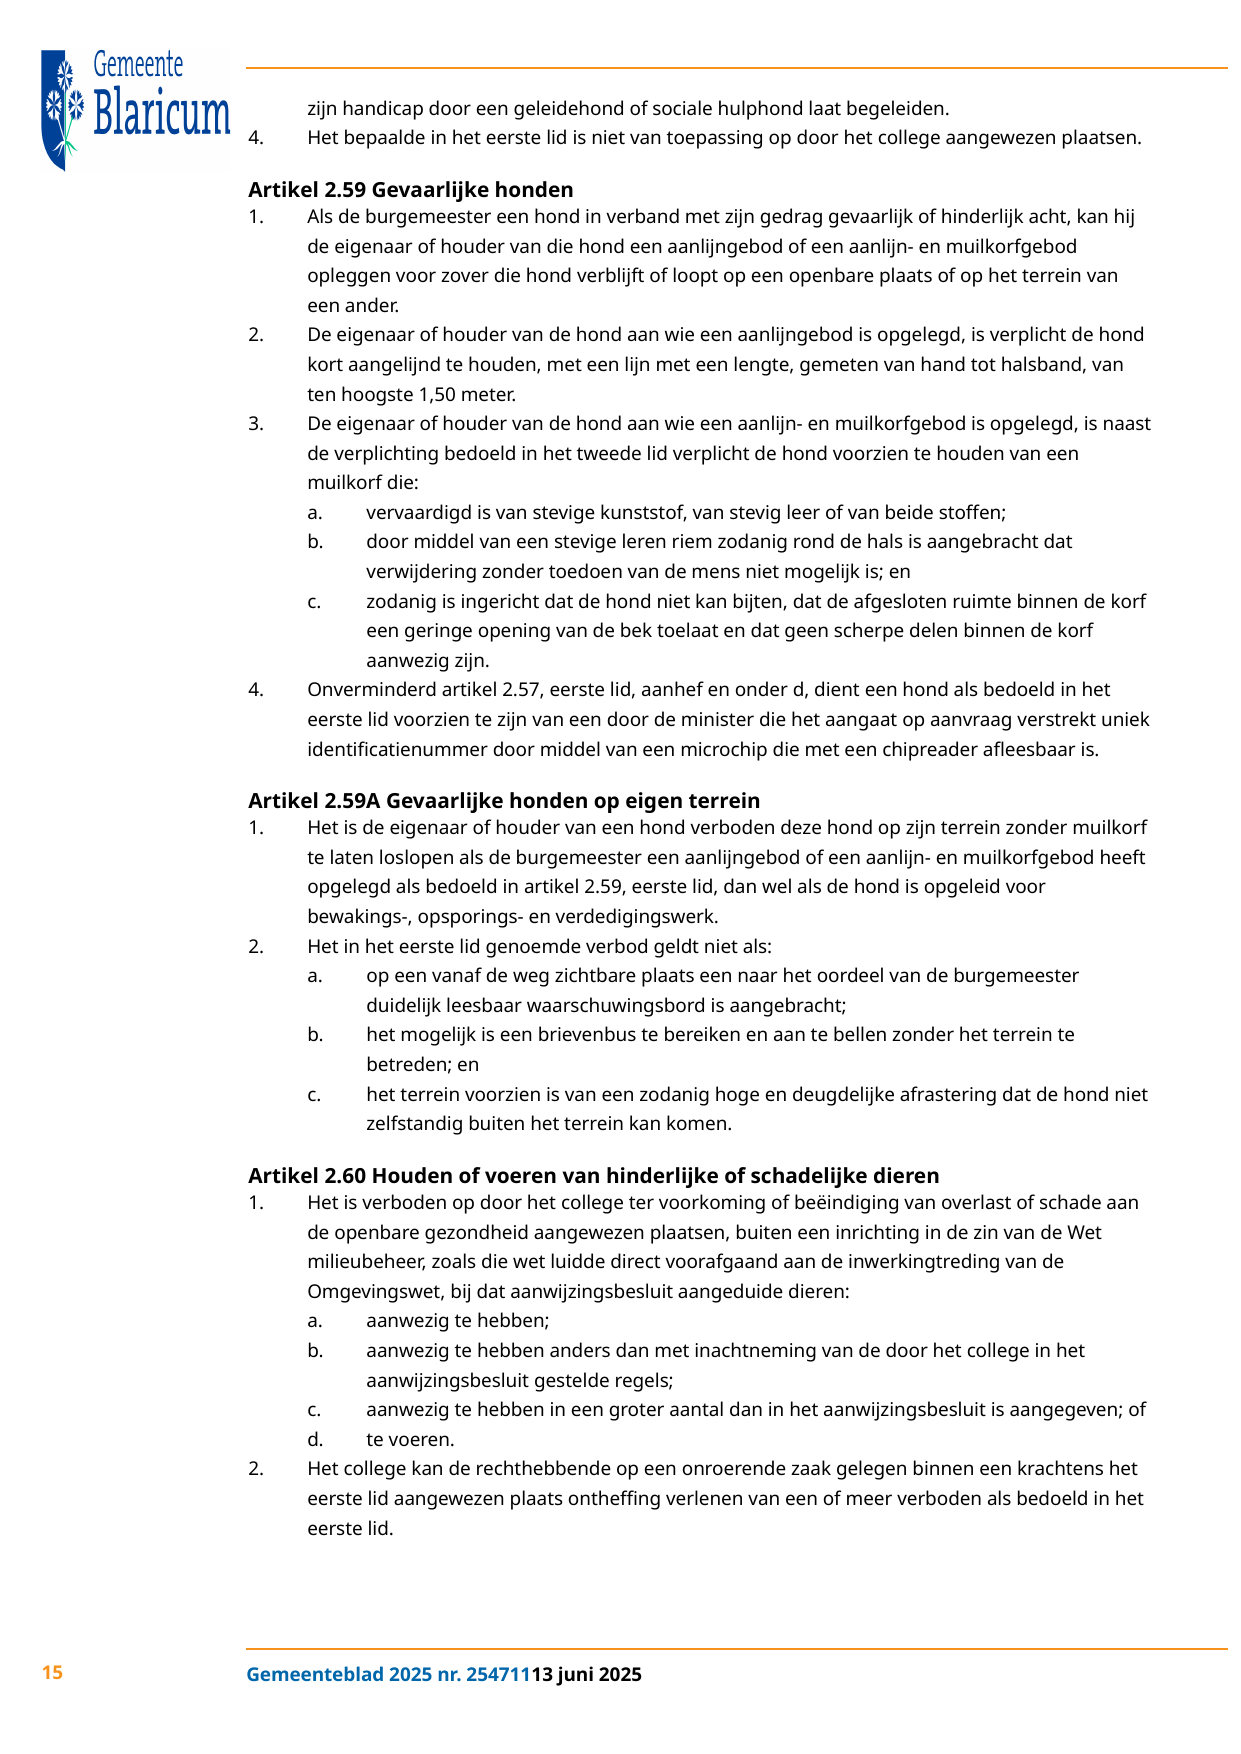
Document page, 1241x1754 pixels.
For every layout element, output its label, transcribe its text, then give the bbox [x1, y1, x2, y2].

list zijn handicap door een geleidehond of sociale hulphond laat begeleiden. [248, 95, 1152, 121]
list Als de burgemeester een hond in verband met zijn gedrag gevaarlijk of hinderlijk acht, kan hij de eigenaar of houder van die hond een aanlijngebod of een aanlijn- en muilkorfgebod opleggen voor zover die hond verblijft of loopt op een openbare plaats of op het terrein van een ander. [248, 203, 1152, 318]
list aanwezig te hebben; [307, 1308, 1152, 1333]
list Het is de eigenaar of houder van een hond verboden deze hond op zijn terrein zonder muilkorf te laten loslopen als de burgemeester een aanlijngebod of een aanlijn- en muilkorfgebod heeft opgelegd als bedoeld in artikel 2.59, eerste lid, dan wel als de hond is opgeleid voor bewakings-, opsporings- en verdedigingswerk. [248, 814, 1152, 929]
list Het in het eerste lid genoemde verbod geldt niet als: [248, 933, 1152, 959]
text Artikel 2.59 Gevaarlijke honden [248, 175, 1152, 203]
list Onverminderd artikel 2.57, eerste lid, aanhef en onder d, dient een hond als bedoeld in het eerste lid voorzien te zijn van een door de minister die het aangaat op aanvraag verstrekt uniek identificatienummer door middel van een microchip die met een chipreader afleesbaar is. [248, 677, 1152, 761]
text Artikel 2.59A Gevaarlijke honden op eigen terrein [248, 786, 1152, 814]
list op een vanaf de weg zichtbare plaats een naar het oordeel van de burgemeester duidelijk leesbaar waarschuwingsbord is aangebracht; [307, 962, 1152, 1018]
list vervaardigd is van stevige kunststof, van stevig leer of van beide stoffen; [307, 499, 1152, 525]
list aanwezig te hebben in een groter aantal dan in het aanwijzingsbesluit is aangegeven; of [307, 1396, 1152, 1422]
list te voeren. [307, 1426, 1152, 1452]
list zodanig is ingericht dat de hond niet kan bijten, dat de afgesloten ruimte binnen de korf een geringe opening van de bek toelaat en dat geen scherpe delen binnen de korf aanwezig zijn. [307, 588, 1152, 673]
list Het is verboden op door het college ter voorkoming of beëindiging van overlast of schade aan de openbare gezondheid aangewezen plaatsen, buiten een inrichting in de zin van de Wet milieubeheer, zoals die wet luidde direct voorafgaand aan de inwerkingtreding van de Omgevingswet, bij dat aanwijzingsbesluit aangeduide dieren: [248, 1189, 1152, 1304]
list door middel van een stevige leren riem zodanig rond de hals is aangebracht dat verwijdering zonder toedoen van de mens niet mogelijk is; en [307, 529, 1152, 584]
list Het bepaalde in het eerste lid is niet van toepassing op door het college aangewezen plaatsen. [248, 124, 1152, 150]
list het terrein voorzien is van een zodanig hoge en deugdelijke afrastering dat de hond niet zelfstandig buiten het terrein kan komen. [307, 1081, 1152, 1136]
list De eigenaar of houder van de hond aan wie een aanlijngebod is opgelegd, is verplicht de hond kort aangelijnd te houden, met een lijn met een lengte, gemeten van hand tot halsband, van ten hoogste 1,50 meter. [248, 322, 1152, 406]
picture [41, 47, 231, 172]
list Het college kan de rechthebbende op een onroerende zaak gelegen binnen een krachtens het eerste lid aangewezen plaats ontheffing verlenen van een of meer verboden als bedoeld in het eerste lid. [248, 1456, 1152, 1540]
text Artikel 2.60 Houden of voeren van hinderlijke of schadelijke dieren [248, 1161, 1152, 1189]
list De eigenaar of houder van de hond aan wie een aanlijn- en muilkorfgebod is opgelegd, is naast de verplichting bedoeld in het tweede lid verplicht de hond voorzien te houden van een muilkorf die: [248, 410, 1152, 495]
list het mogelijk is een brievenbus te bereiken en aan te bellen zonder het terrein te betreden; en [307, 1022, 1152, 1077]
list aanwezig te hebben anders dan met inachtneming van de door het college in het aanwijzingsbesluit gestelde regels; [307, 1337, 1152, 1392]
